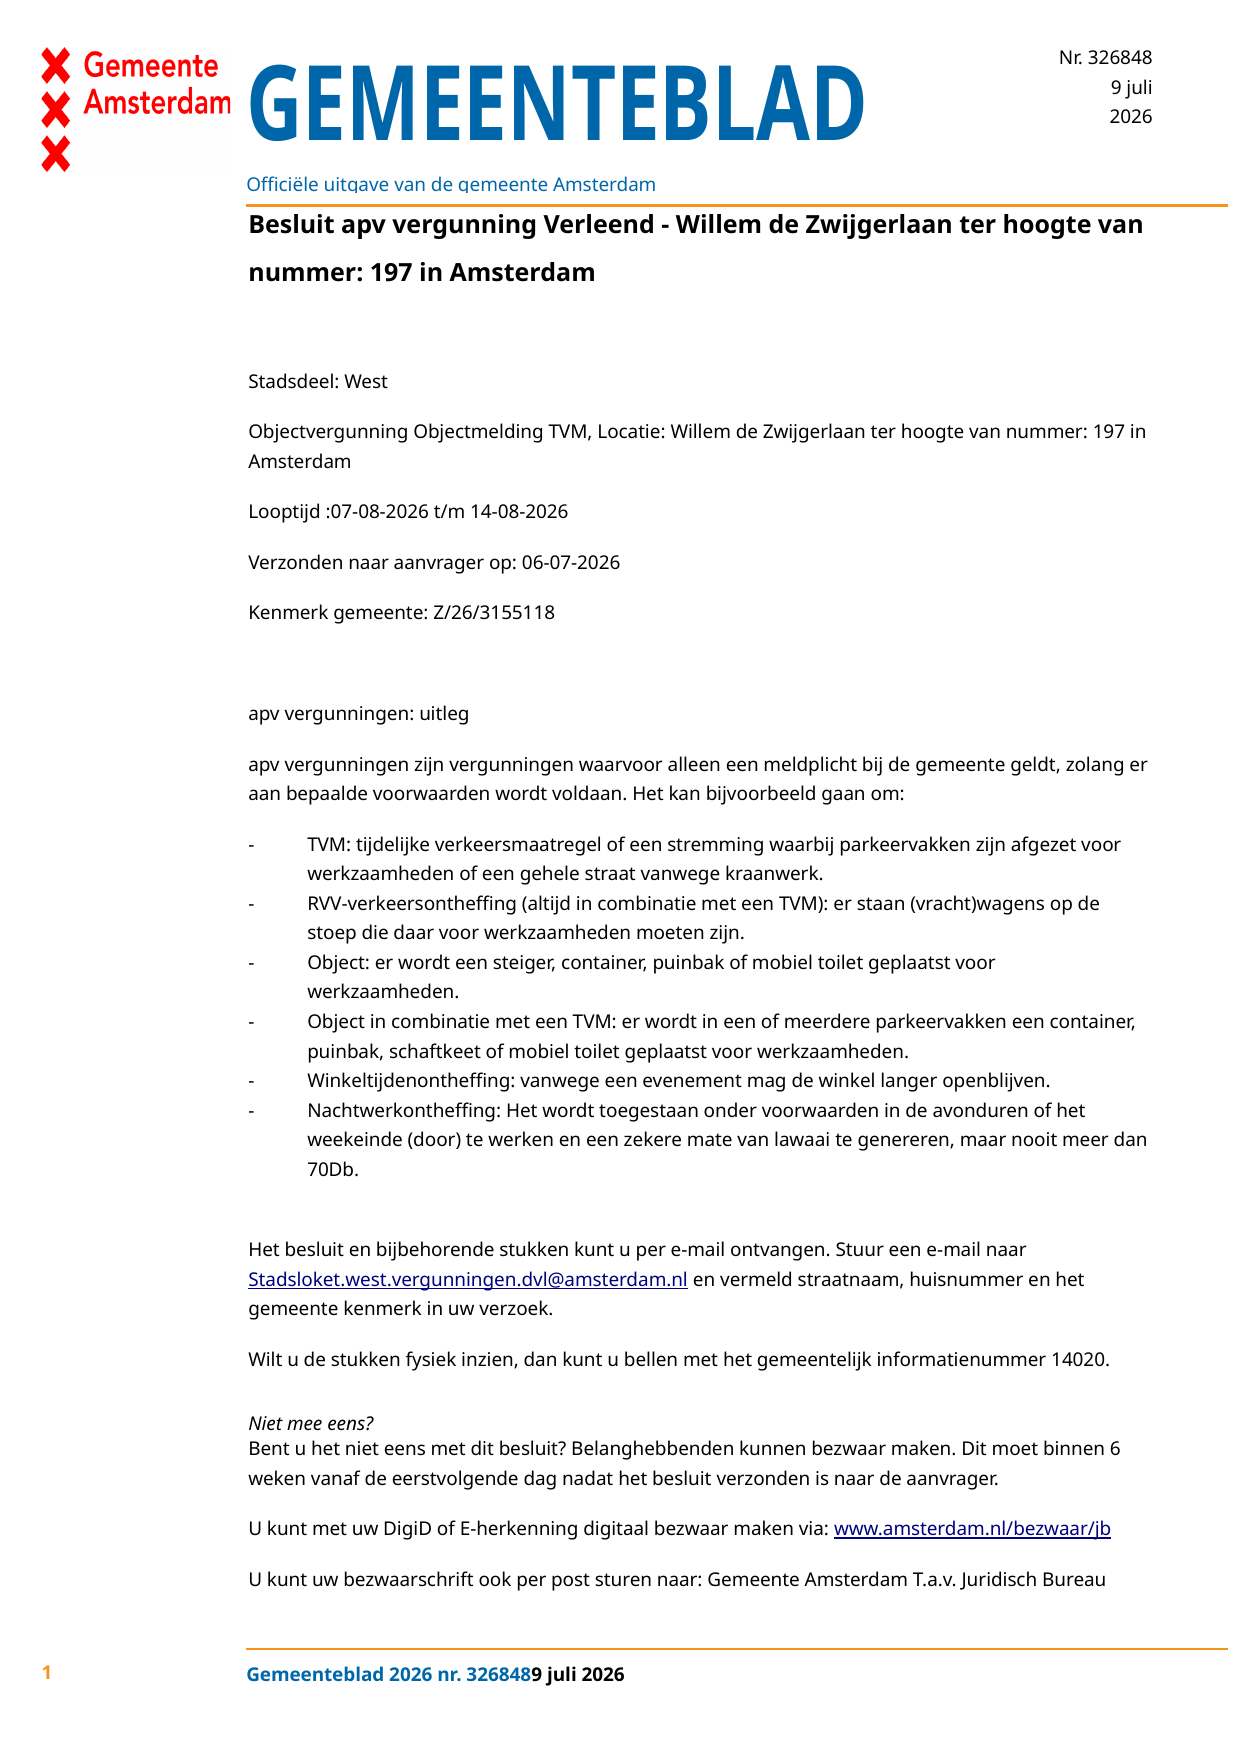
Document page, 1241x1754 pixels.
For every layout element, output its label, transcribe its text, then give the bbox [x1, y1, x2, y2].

text Looptijd :07-08-2026 t/m 14-08-2026 [248, 499, 1152, 524]
list Winkeltijdenontheffing: vanwege een evenement mag de winkel langer openblijven. [248, 1067, 1152, 1093]
picture [41, 47, 231, 172]
text Het besluit en bijbehorende stukken kunt u per e-mail ontvangen. Stuur een e-mail naar Stadsloket.west.vergunningen.dvl@amsterdam.nl en vermeld straatnaam, huisnummer en het gemeente kenmerk in uw verzoek. [248, 1236, 1152, 1321]
text Objectvergunning Objectmelding TVM, Locatie: Willem de Zwijgerlaan ter hoogte van nummer: 197 in Amsterdam [248, 419, 1152, 474]
text U kunt met uw DigiD of E-herkenning digitaal bezwaar maken via: www.amsterdam.nl/bezwaar/jb [248, 1516, 1152, 1541]
text U kunt uw bezwaarschrift ook per post sturen naar: Gemeente Amsterdam T.a.v. Juridisch Bureau [248, 1566, 1152, 1592]
text Verzonden naar aanvrager op: 06-07-2026 [248, 549, 1152, 575]
list RVV-verkeersontheffing (altijd in combinatie met een TVM): er staan (vracht)wagens op de stoep die daar voor werkzaamheden moeten zijn. [248, 890, 1152, 945]
text Stadsdeel: West [248, 368, 1152, 394]
list Object: er wordt een steiger, container, puinbak of mobiel toilet geplaatst voor werkzaamheden. [248, 949, 1152, 1004]
text apv vergunningen zijn vergunningen waarvoor alleen een meldplicht bij de gemeente geldt, zolang er aan bepaalde voorwaarden wordt voldaan. Het kan bijvoorbeeld gaan om: [248, 751, 1152, 806]
list Nachtwerkontheffing: Het wordt toegestaan onder voorwaarden in de avonduren of het weekeinde (door) te werken en een zekere mate van lawaai te genereren, maar nooit meer dan 70Db. [248, 1097, 1152, 1182]
text Bent u het niet eens met dit besluit? Belanghebbenden kunnen bezwaar maken. Dit moet binnen 6 weken vanaf de eerstvolgende dag nadat het besluit verzonden is naar de aanvrager. [248, 1436, 1152, 1491]
text Niet mee eens? [248, 1410, 1152, 1436]
text Besluit apv vergunning Verleend - Willem de Zwijgerlaan ter hoogte van nummer: 197 in Amsterdam [248, 207, 1152, 288]
text Kenmerk gemeente: Z/26/3155118 [248, 599, 1152, 625]
text Wilt u de stukken fysiek inzien, dan kunt u bellen met het gemeentelijk informatienummer 14020. [248, 1346, 1152, 1372]
text apv vergunningen: uitleg [248, 700, 1152, 726]
list TVM: tijdelijke verkeersmaatregel of een stremming waarbij parkeervakken zijn afgezet voor werkzaamheden of een gehele straat vanwege kraanwerk. [248, 831, 1152, 886]
list Object in combinatie met een TVM: er wordt in een of meerdere parkeervakken een container, puinbak, schaftkeet of mobiel toilet geplaatst voor werkzaamheden. [248, 1008, 1152, 1064]
